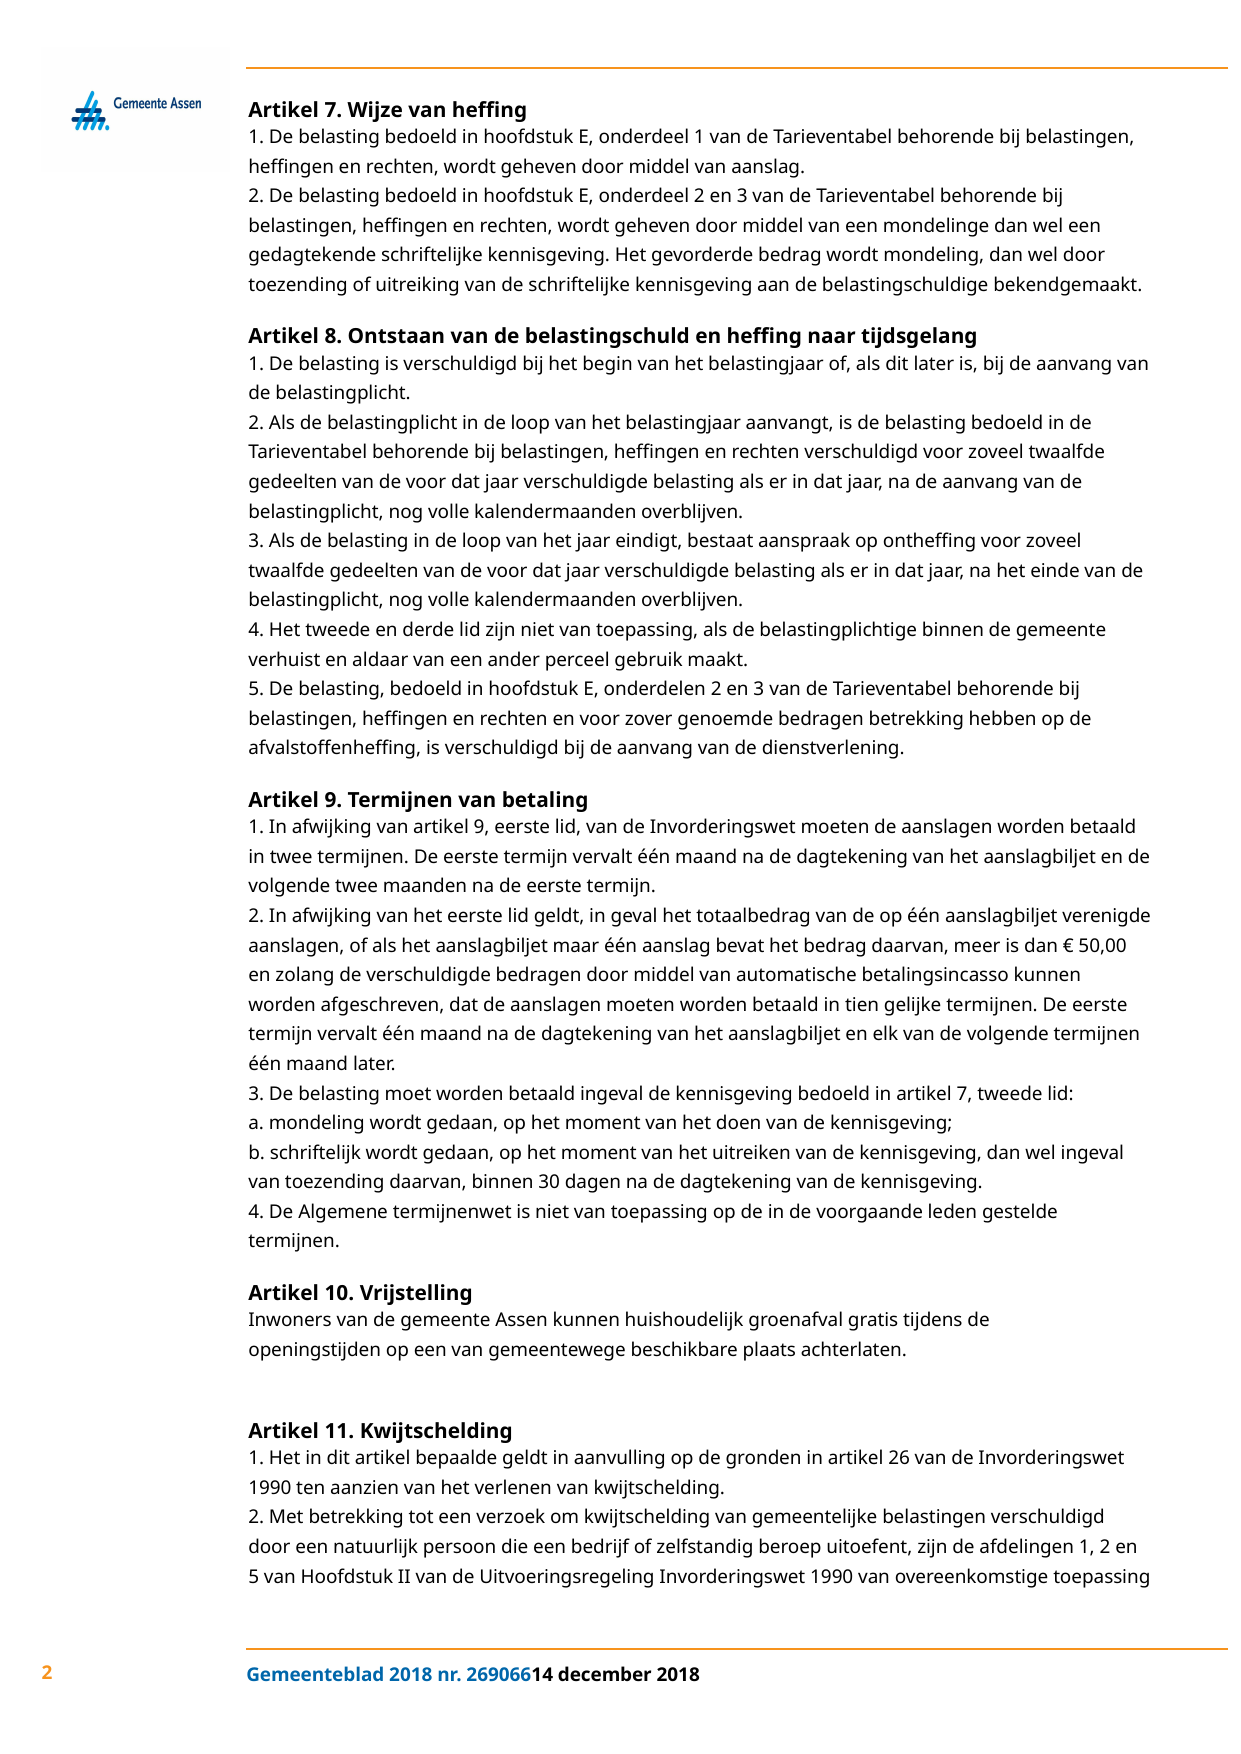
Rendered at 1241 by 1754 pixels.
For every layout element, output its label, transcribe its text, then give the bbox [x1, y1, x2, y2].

text 2. In afwijking van het eerste lid geldt, in geval het totaalbedrag van de op één aanslagbiljet verenigde aanslagen, of als het aanslagbiljet maar één aanslag bevat het bedrag daarvan, meer is dan € 50,00 en zolang de verschuldigde bedragen door middel van automatische betalingsincasso kunnen worden afgeschreven, dat de aanslagen moeten worden betaald in tien gelijke termijnen. De eerste termijn vervalt één maand na de dagtekening van het aanslagbiljet en elk van de volgende termijnen één maand later. [248, 902, 1152, 1076]
text 1. De belasting is verschuldigd bij het begin van het belastingjaar of, als dit later is, bij de aanvang van de belastingplicht. [248, 350, 1152, 405]
text 4. De Algemene termijnenwet is niet van toepassing op de in de voorgaande leden gestelde termijnen. [248, 1198, 1152, 1253]
text Inwoners van de gemeente Assen kunnen huishoudelijk groenafval gratis tijdens de [248, 1306, 1152, 1332]
text 2. Met betrekking tot een verzoek om kwijtschelding van gemeentelijke belastingen verschuldigd door een natuurlijk persoon die een bedrijf of zelfstandig beroep uitoefent, zijn de afdelingen 1, 2 en 5 van Hoofdstuk II van de Uitvoeringsregeling Invorderingswet 1990 van overeenkomstige toepassing [248, 1504, 1152, 1588]
text 2. De belasting bedoeld in hoofdstuk E, onderdeel 2 en 3 van de Tarieventabel behorende bij belastingen, heffingen en rechten, wordt geheven door middel van een mondelinge dan wel een gedagtekende schriftelijke kennisgeving. Het gevorderde bedrag wordt mondeling, dan wel door toezending of uitreiking van de schriftelijke kennisgeving aan de belastingschuldige bekendgemaakt. [248, 182, 1152, 297]
text Artikel 11. Kwijtschelding [248, 1416, 1152, 1444]
text openingstijden op een van gemeentewege beschikbare plaats achterlaten. [248, 1336, 1152, 1362]
text Artikel 8. Ontstaan van de belastingschuld en heffing naar tijdsgelang [248, 322, 1152, 350]
picture [41, 47, 231, 172]
text 1. Het in dit artikel bepaalde geldt in aanvulling op de gronden in artikel 26 van de Invorderingswet 1990 ten aanzien van het verlenen van kwijtschelding. [248, 1444, 1152, 1500]
text Artikel 9. Termijnen van betaling [248, 785, 1152, 813]
text a. mondeling wordt gedaan, op het moment van het doen van de kennisgeving; [248, 1109, 1152, 1135]
text 4. Het tweede en derde lid zijn niet van toepassing, als de belastingplichtige binnen de gemeente verhuist en aldaar van een ander perceel gebruik maakt. [248, 616, 1152, 672]
text 1. De belasting bedoeld in hoofdstuk E, onderdeel 1 van de Tarieventabel behorende bij belastingen, heffingen en rechten, wordt geheven door middel van aanslag. [248, 123, 1152, 178]
text 3. De belasting moet worden betaald ingeval de kennisgeving bedoeld in artikel 7, tweede lid: [248, 1080, 1152, 1105]
text Artikel 7. Wijze van heffing [248, 95, 1152, 123]
text 3. Als de belasting in de loop van het jaar eindigt, bestaat aanspraak op ontheffing voor zoveel twaalfde gedeelten van de voor dat jaar verschuldigde belasting als er in dat jaar, na het einde van de belastingplicht, nog volle kalendermaanden overblijven. [248, 527, 1152, 612]
text 2. Als de belastingplicht in de loop van het belastingjaar aanvangt, is de belasting bedoeld in de Tarieventabel behorende bij belastingen, heffingen en rechten verschuldigd voor zoveel twaalfde gedeelten van de voor dat jaar verschuldigde belasting als er in dat jaar, na de aanvang van de belastingplicht, nog volle kalendermaanden overblijven. [248, 409, 1152, 524]
text 1. In afwijking van artikel 9, eerste lid, van de Invorderingswet moeten de aanslagen worden betaald in twee termijnen. De eerste termijn vervalt één maand na de dagtekening van het aanslagbiljet en de volgende twee maanden na de eerste termijn. [248, 813, 1152, 898]
text b. schriftelijk wordt gedaan, op het moment van het uitreiken van de kennisgeving, dan wel ingeval van toezending daarvan, binnen 30 dagen na de dagtekening van de kennisgeving. [248, 1139, 1152, 1194]
text 5. De belasting, bedoeld in hoofdstuk E, onderdelen 2 en 3 van de Tarieventabel behorende bij belastingen, heffingen en rechten en voor zover genoemde bedragen betrekking hebben op de afvalstoffenheffing, is verschuldigd bij de aanvang van de dienstverlening. [248, 675, 1152, 760]
text Artikel 10. Vrijstelling [248, 1278, 1152, 1306]
